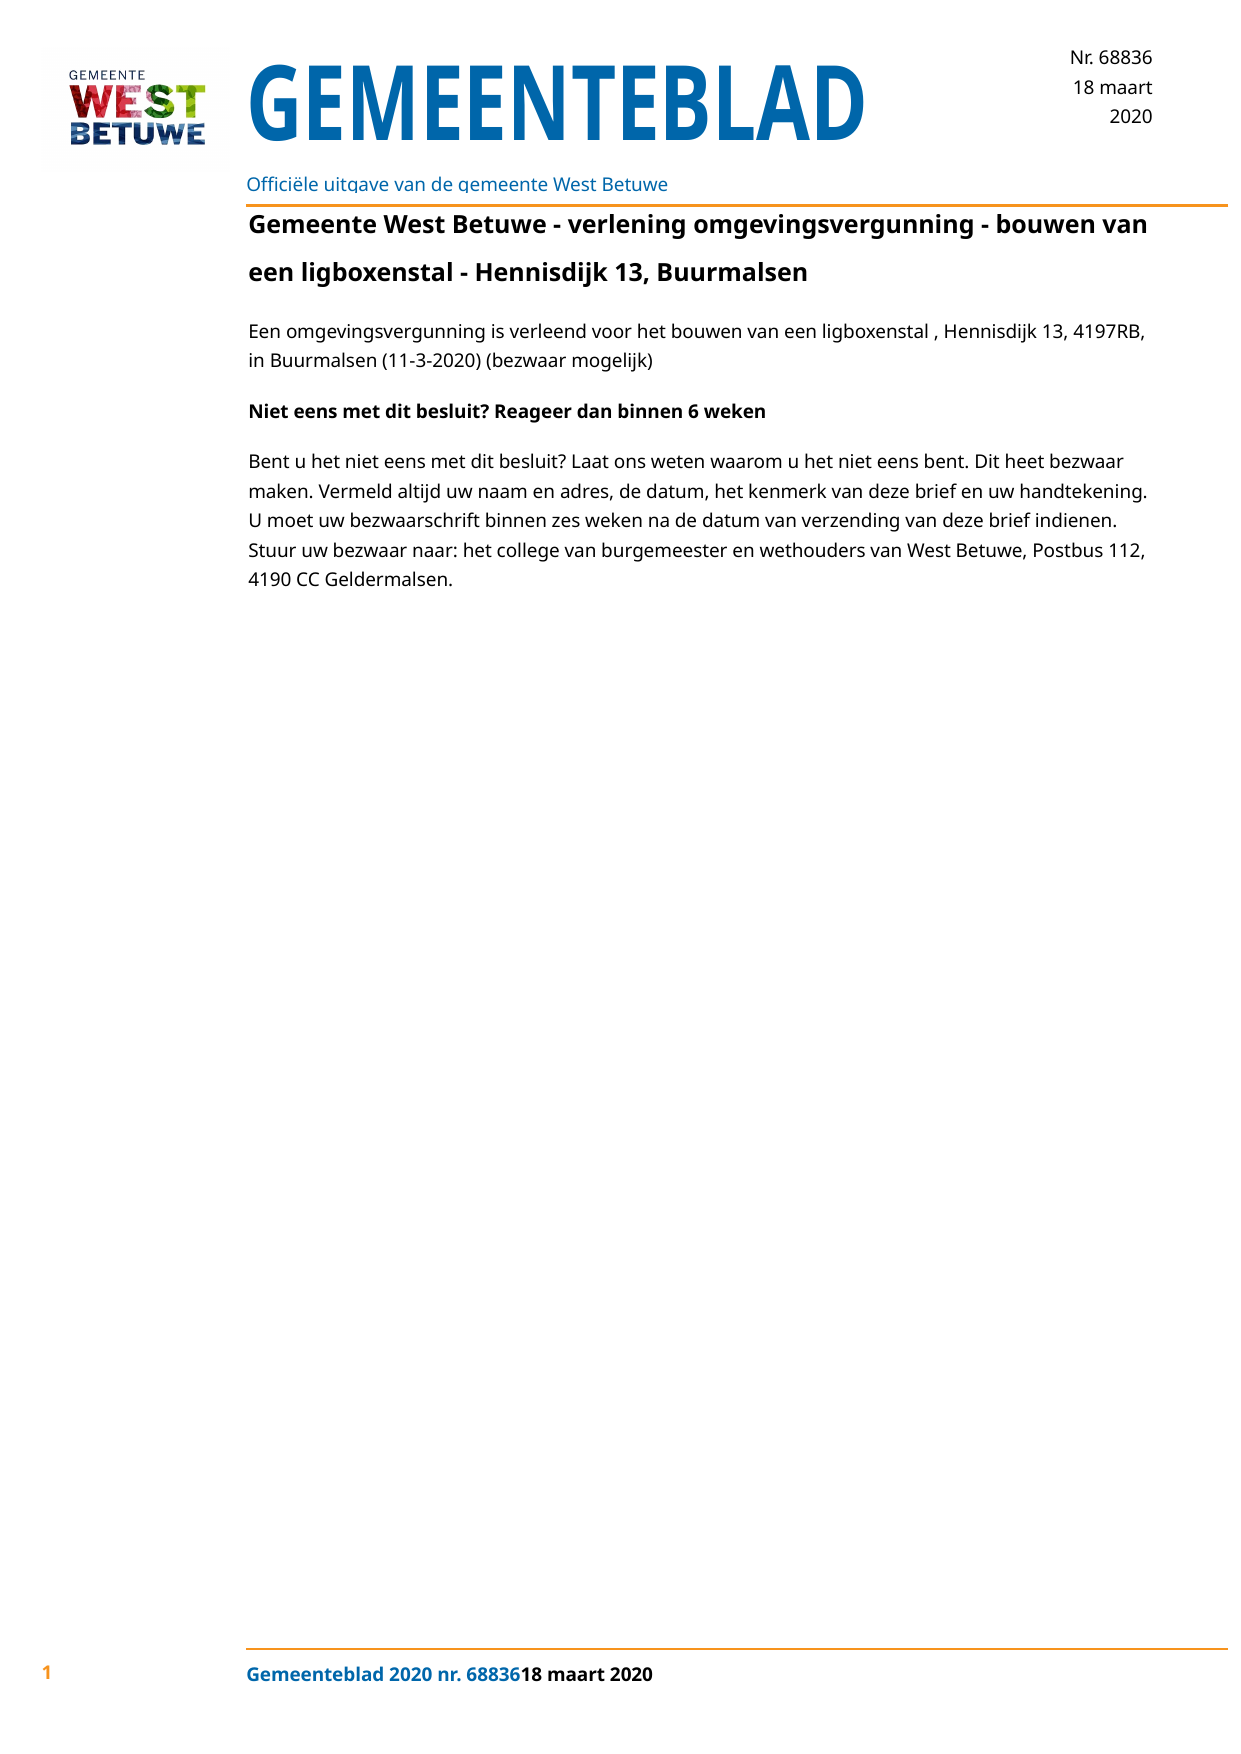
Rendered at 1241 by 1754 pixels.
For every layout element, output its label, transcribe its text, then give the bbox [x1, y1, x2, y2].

text Niet eens met dit besluit? Reageer dan binnen 6 weken [248, 398, 1152, 424]
text Gemeente West Betuwe - verlening omgevingsvergunning - bouwen van een ligboxenstal - Hennisdijk 13, Buurmalsen [248, 207, 1152, 288]
text Een omgevingsvergunning is verleend voor het bouwen van een ligboxenstal , Hennisdijk 13, 4197RB, in Buurmalsen (11-3-2020) (bezwaar mogelijk) [248, 318, 1152, 373]
text Bent u het niet eens met dit besluit? Laat ons weten waarom u het niet eens bent. Dit heet bezwaar maken. Vermeld altijd uw naam en adres, de datum, het kenmerk van deze brief en uw handtekening. U moet uw bezwaarschrift binnen zes weken na de datum van verzending van deze brief indienen. Stuur uw bezwaar naar: het college van burgemeester en wethouders van West Betuwe, Postbus 112, 4190 CC Geldermalsen. [248, 448, 1152, 592]
picture [41, 47, 231, 172]
